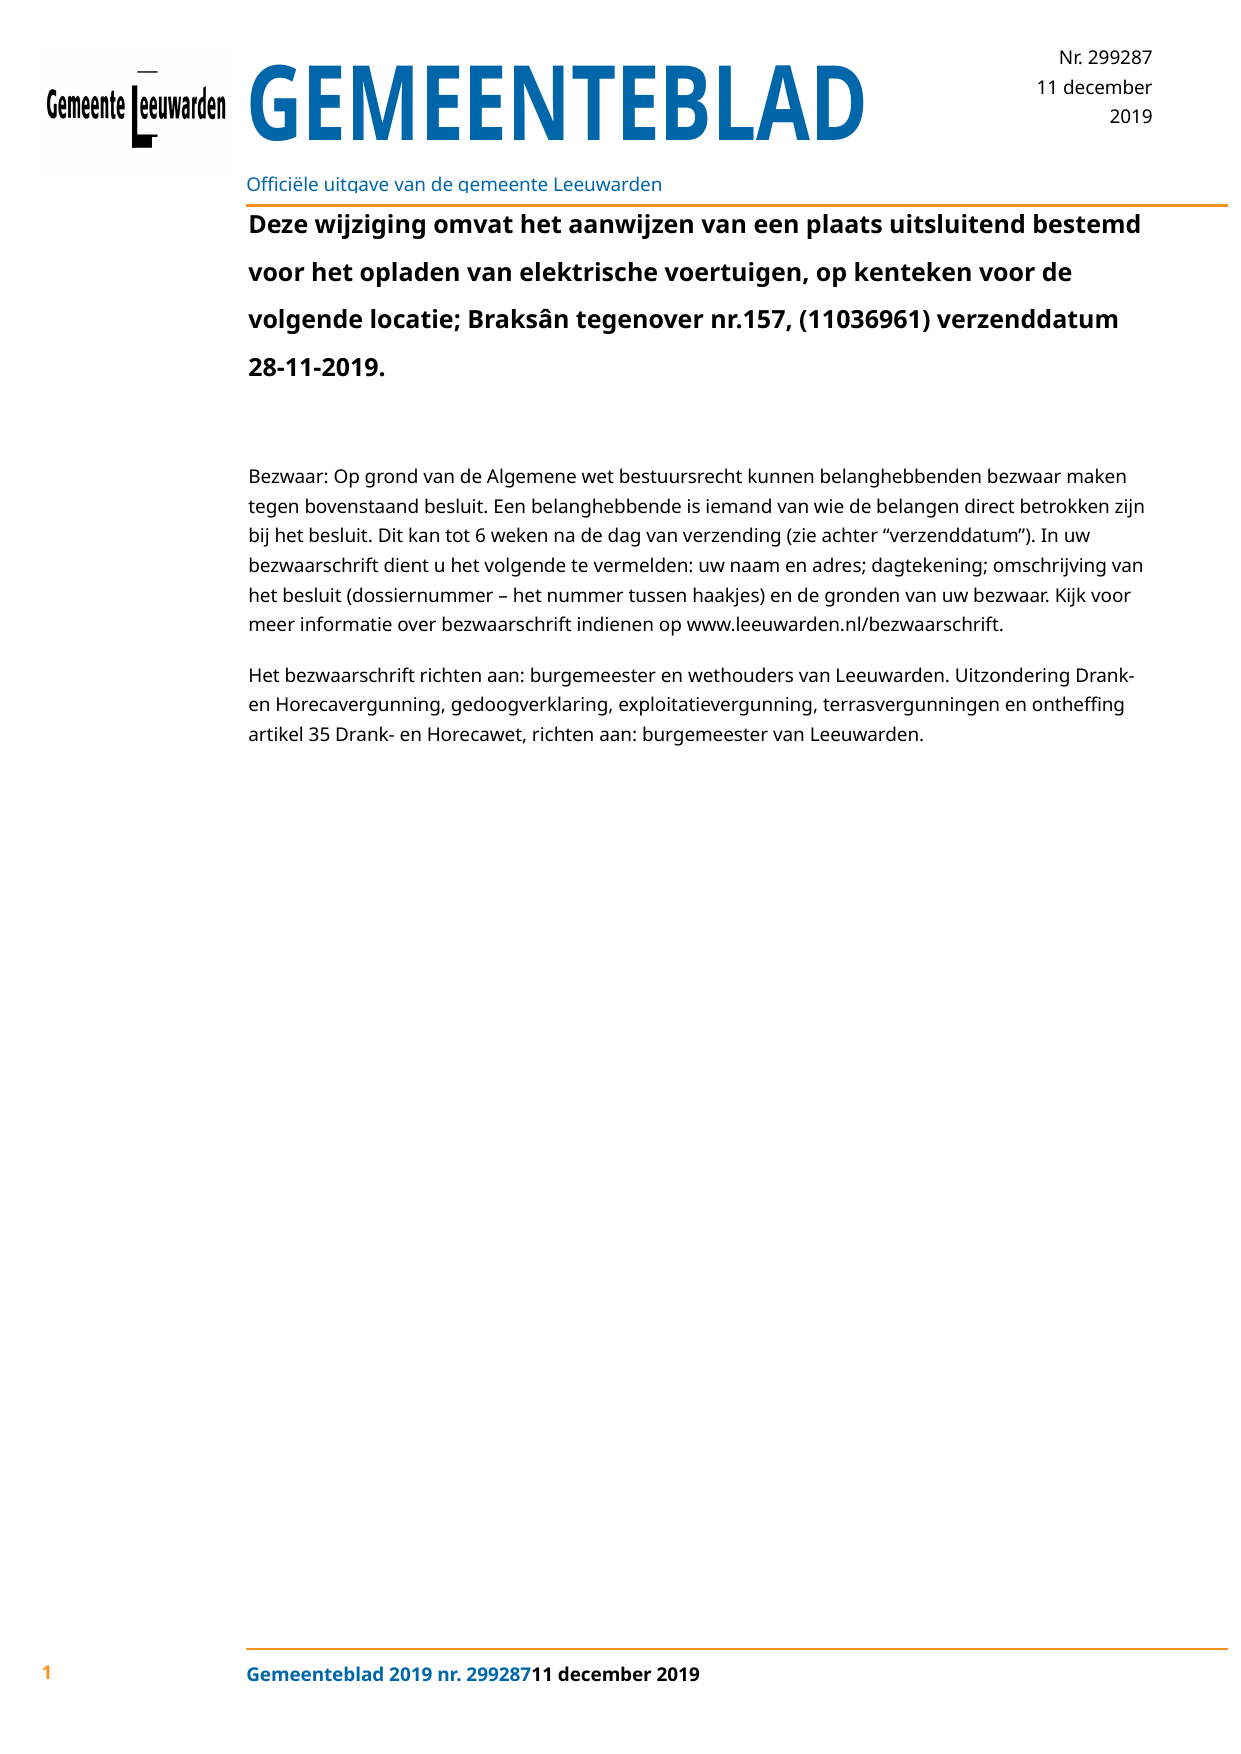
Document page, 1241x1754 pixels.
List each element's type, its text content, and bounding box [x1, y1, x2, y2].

text Bezwaar: Op grond van de Algemene wet bestuursrecht kunnen belanghebbenden bezwaar maken tegen bovenstaand besluit. Een belanghebbende is iemand van wie de belangen direct betrokken zijn bij het besluit. Dit kan tot 6 weken na de dag van verzending (zie achter “verzenddatum”). In uw bezwaarschrift dient u het volgende te vermelden: uw naam en adres; dagtekening; omschrijving van het besluit (dossiernummer – het nummer tussen haakjes) en de gronden van uw bezwaar. Kijk voor meer informatie over bezwaarschrift indienen op www.leeuwarden.nl/bezwaarschrift. [248, 463, 1152, 637]
picture [41, 47, 231, 172]
text Het bezwaarschrift richten aan: burgemeester en wethouders van Leeuwarden. Uitzondering Drank- en Horecavergunning, gedoogverklaring, exploitatievergunning, terrasvergunningen en ontheffing artikel 35 Drank- en Horecawet, richten aan: burgemeester van Leeuwarden. [248, 662, 1152, 747]
text Deze wijziging omvat het aanwijzen van een plaats uitsluitend bestemd voor het opladen van elektrische voertuigen, op kenteken voor de volgende locatie; Braksân tegenover nr.157, (11036961) verzenddatum 28-11-2019. [248, 207, 1152, 384]
